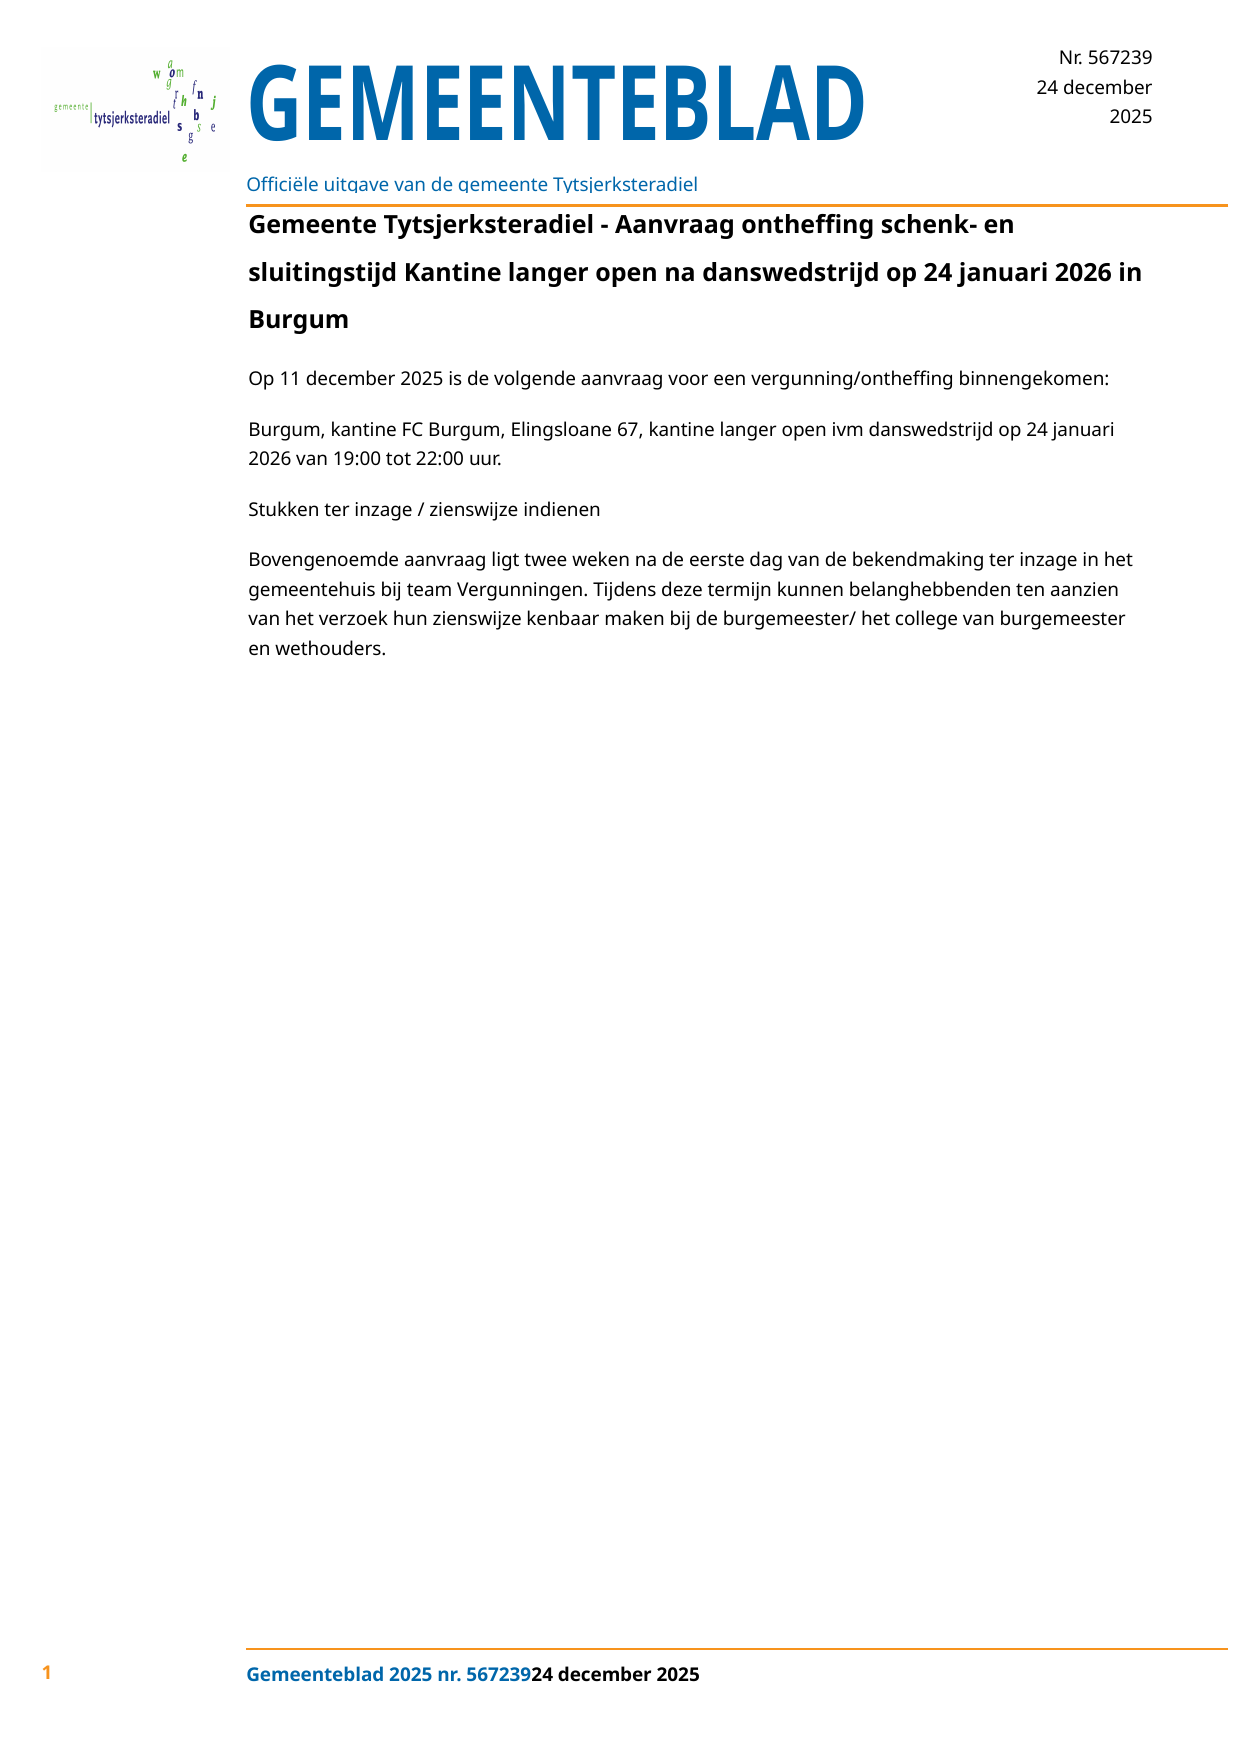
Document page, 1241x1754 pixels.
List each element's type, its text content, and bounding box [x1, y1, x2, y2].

text Op 11 december 2025 is de volgende aanvraag voor een vergunning/ontheffing binnengekomen: [248, 366, 1152, 391]
text Bovengenoemde aanvraag ligt twee weken na de eerste dag van de bekendmaking ter inzage in het gemeentehuis bij team Vergunningen. Tijdens deze termijn kunnen belanghebbenden ten aanzien van het verzoek hun zienswijze kenbaar maken bij de burgemeester/ het college van burgemeester en wethouders. [248, 546, 1152, 661]
text Burgum, kantine FC Burgum, Elingsloane 67, kantine langer open ivm danswedstrijd op 24 januari 2026 van 19:00 tot 22:00 uur. [248, 416, 1152, 471]
picture [41, 47, 231, 172]
text Stukken ter inzage / zienswijze indienen [248, 496, 1152, 522]
text Gemeente Tytsjerksteradiel - Aanvraag ontheffing schenk- en sluitingstijd Kantine langer open na danswedstrijd op 24 januari 2026 in Burgum [248, 207, 1152, 336]
